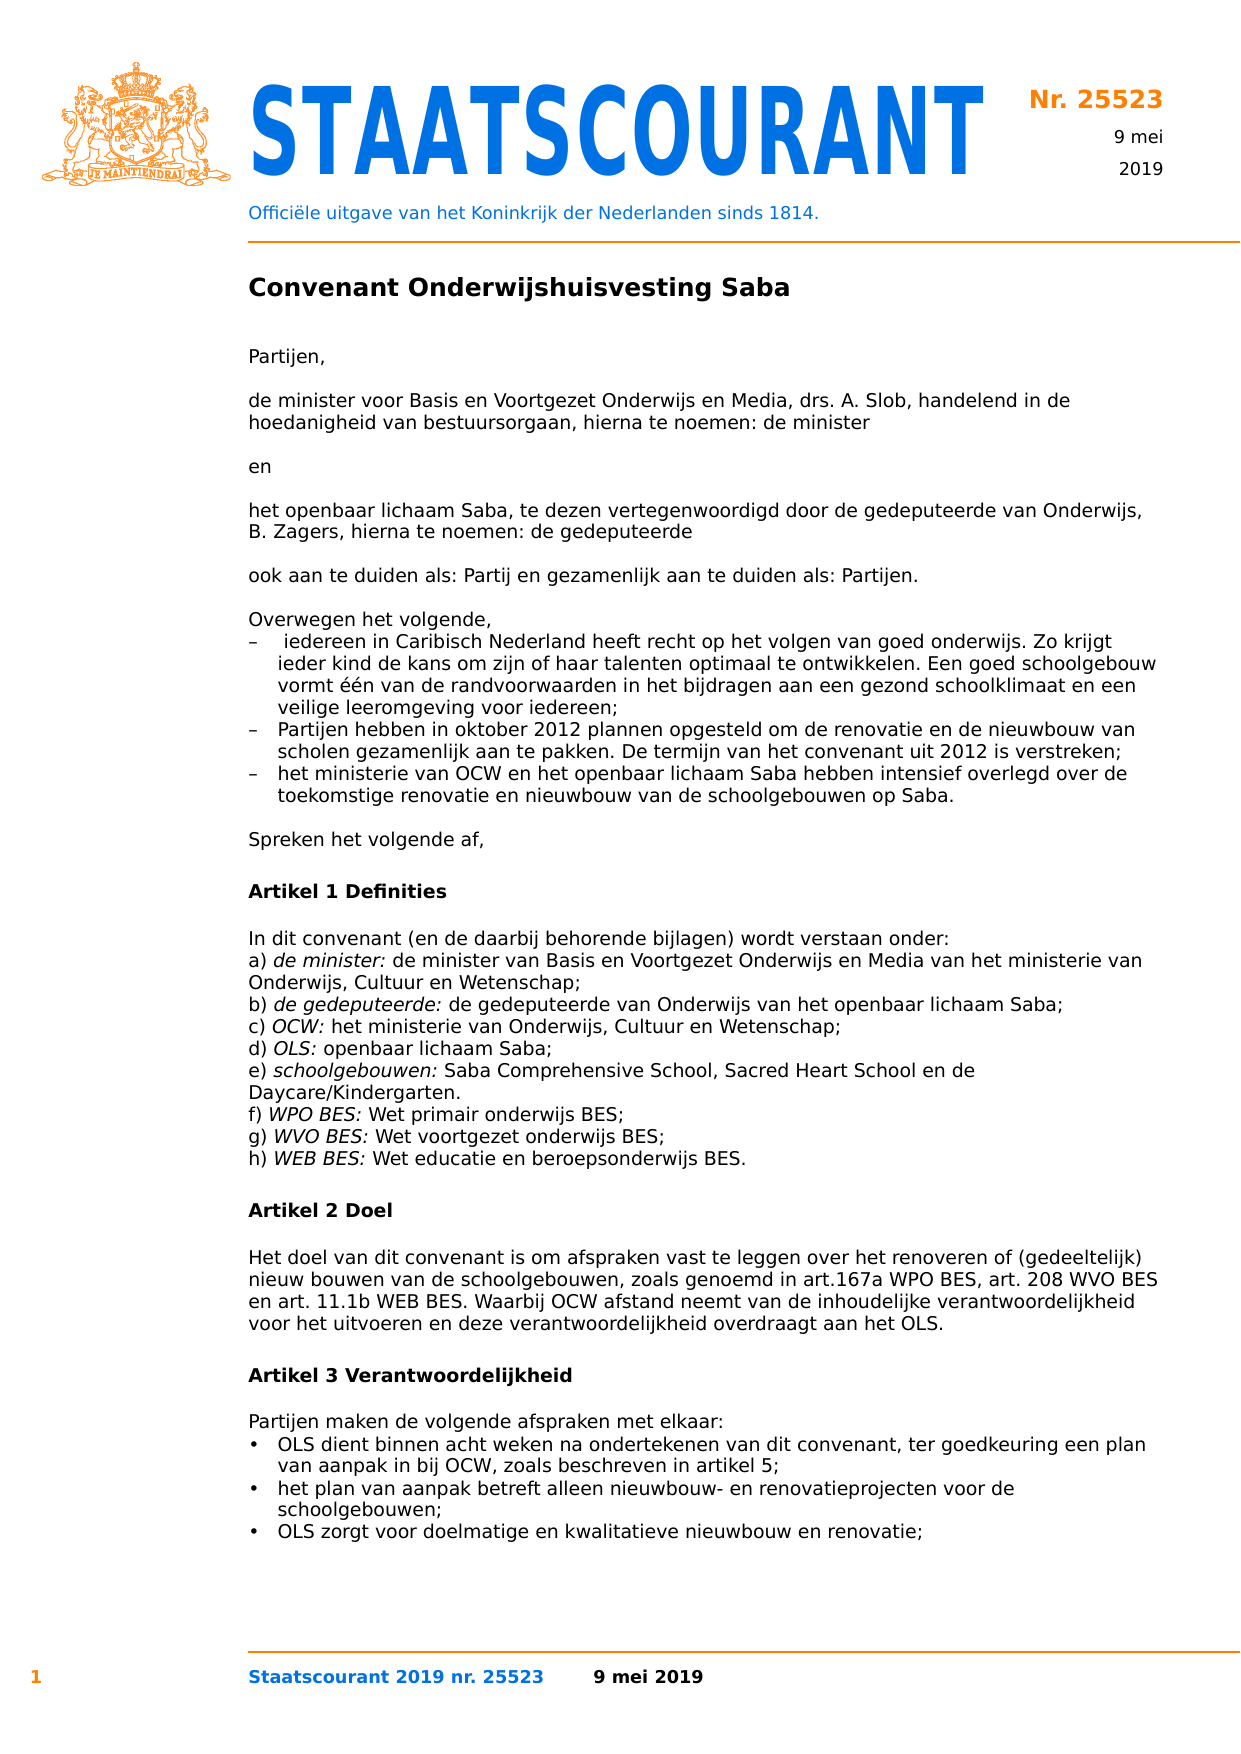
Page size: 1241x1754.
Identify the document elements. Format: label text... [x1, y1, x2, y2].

table_cell Officiële uitgave van het Koninkrijk der Nederlanden sinds 1814. [248, 203, 1240, 241]
text Spreken het volgende af, [248, 829, 1163, 851]
text c) OCW: het ministerie van Onderwijs, Cultuur en Wetenschap; [248, 1016, 1163, 1038]
text e) schoolgebouwen: Saba Comprehensive School, Sacred Heart School en de Daycare/Kindergarten. [248, 1060, 1163, 1104]
table_header Nr. 25523 [998, 62, 1240, 121]
text a) de minister: de minister van Basis en Voortgezet Onderwijs en Media van het ministerie van Onderwijs, Cultuur en Wetenschap; [248, 950, 1163, 994]
text d) OLS: openbaar lichaam Saba; [248, 1038, 1163, 1060]
text – het ministerie van OCW en het openbaar lichaam Saba hebben intensief overlegd over de toekomstige renovatie en nieuwbouw van de schoolgebouwen op Saba. [248, 763, 1163, 807]
text – Partijen hebben in oktober 2012 plannen opgesteld om de renovatie en de nieuwbouw van scholen gezamenlijk aan te pakken. De termijn van het convenant uit 2012 is verstreken; [248, 719, 1163, 763]
table_cell 2019 [998, 153, 1240, 203]
subtitle Convenant Onderwijshuisvesting Saba [248, 273, 1163, 302]
text het openbaar lichaam Saba, te dezen vertegenwoordigd door de gedeputeerde van Onderwijs, B. Zagers, hierna te noemen: de gedeputeerde [248, 499, 1163, 543]
text ook aan te duiden als: Partij en gezamenlijk aan te duiden als: Partijen. [248, 565, 1163, 587]
text Partijen maken de volgende afspraken met elkaar: [248, 1411, 1163, 1433]
table_header STAATSCOURANT [248, 62, 998, 203]
table_header [25, 62, 248, 241]
text • het plan van aanpak betreft alleen nieuwbouw- en renovatieprojecten voor de schoolgebouwen; [248, 1477, 1163, 1521]
table_cell 9 mei [998, 121, 1240, 153]
text • OLS dient binnen acht weken na ondertekenen van dit convenant, ter goedkeuring een plan van aanpak in bij OCW, zoals beschreven in artikel 5; [248, 1433, 1163, 1477]
subtitle Artikel 3 Verantwoordelijkheid [248, 1364, 1163, 1386]
text b) de gedeputeerde: de gedeputeerde van Onderwijs van het openbaar lichaam Saba; [248, 994, 1163, 1016]
text • OLS zorgt voor doelmatige en kwalitatieve nieuwbouw en renovatie; [248, 1521, 1163, 1543]
text – iedereen in Caribisch Nederland heeft recht op het volgen van goed onderwijs. Zo krijgt ieder kind de kans om zijn of haar talenten optimaal te ontwikkelen. Een goed schoolgebouw vormt één van de randvoorwaarden in het bijdragen aan een gezond schoolklimaat en een veilige leeromgeving voor iedereen; [248, 631, 1163, 719]
subtitle Artikel 1 Definities [248, 881, 1163, 903]
text h) WEB BES: Wet educatie en beroepsonderwijs BES. [248, 1148, 1163, 1169]
text de minister voor Basis en Voortgezet Onderwijs en Media, drs. A. Slob, handelend in de hoedanigheid van bestuursorgaan, hierna te noemen: de minister [248, 390, 1163, 434]
text In dit convenant (en de daarbij behorende bijlagen) wordt verstaan onder: [248, 928, 1163, 950]
subtitle Artikel 2 Doel [248, 1199, 1163, 1222]
text en [248, 456, 1163, 478]
text f) WPO BES: Wet primair onderwijs BES; [248, 1104, 1163, 1126]
text Het doel van dit convenant is om afspraken vast te leggen over het renoveren of (gedeeltelijk) nieuw bouwen van de schoolgebouwen, zoals genoemd in art.167a WPO BES, art. 208 WVO BES en art. 11.1b WEB BES. Waarbij OCW afstand neemt van de inhoudelijke verantwoordelijkheid voor het uitvoeren en deze verantwoordelijkheid overdraagt aan het OLS. [248, 1247, 1163, 1334]
picture [41, 62, 231, 186]
text Overwegen het volgende, [248, 609, 1163, 631]
text Partijen, [248, 346, 1163, 368]
text g) WVO BES: Wet voortgezet onderwijs BES; [248, 1126, 1163, 1148]
